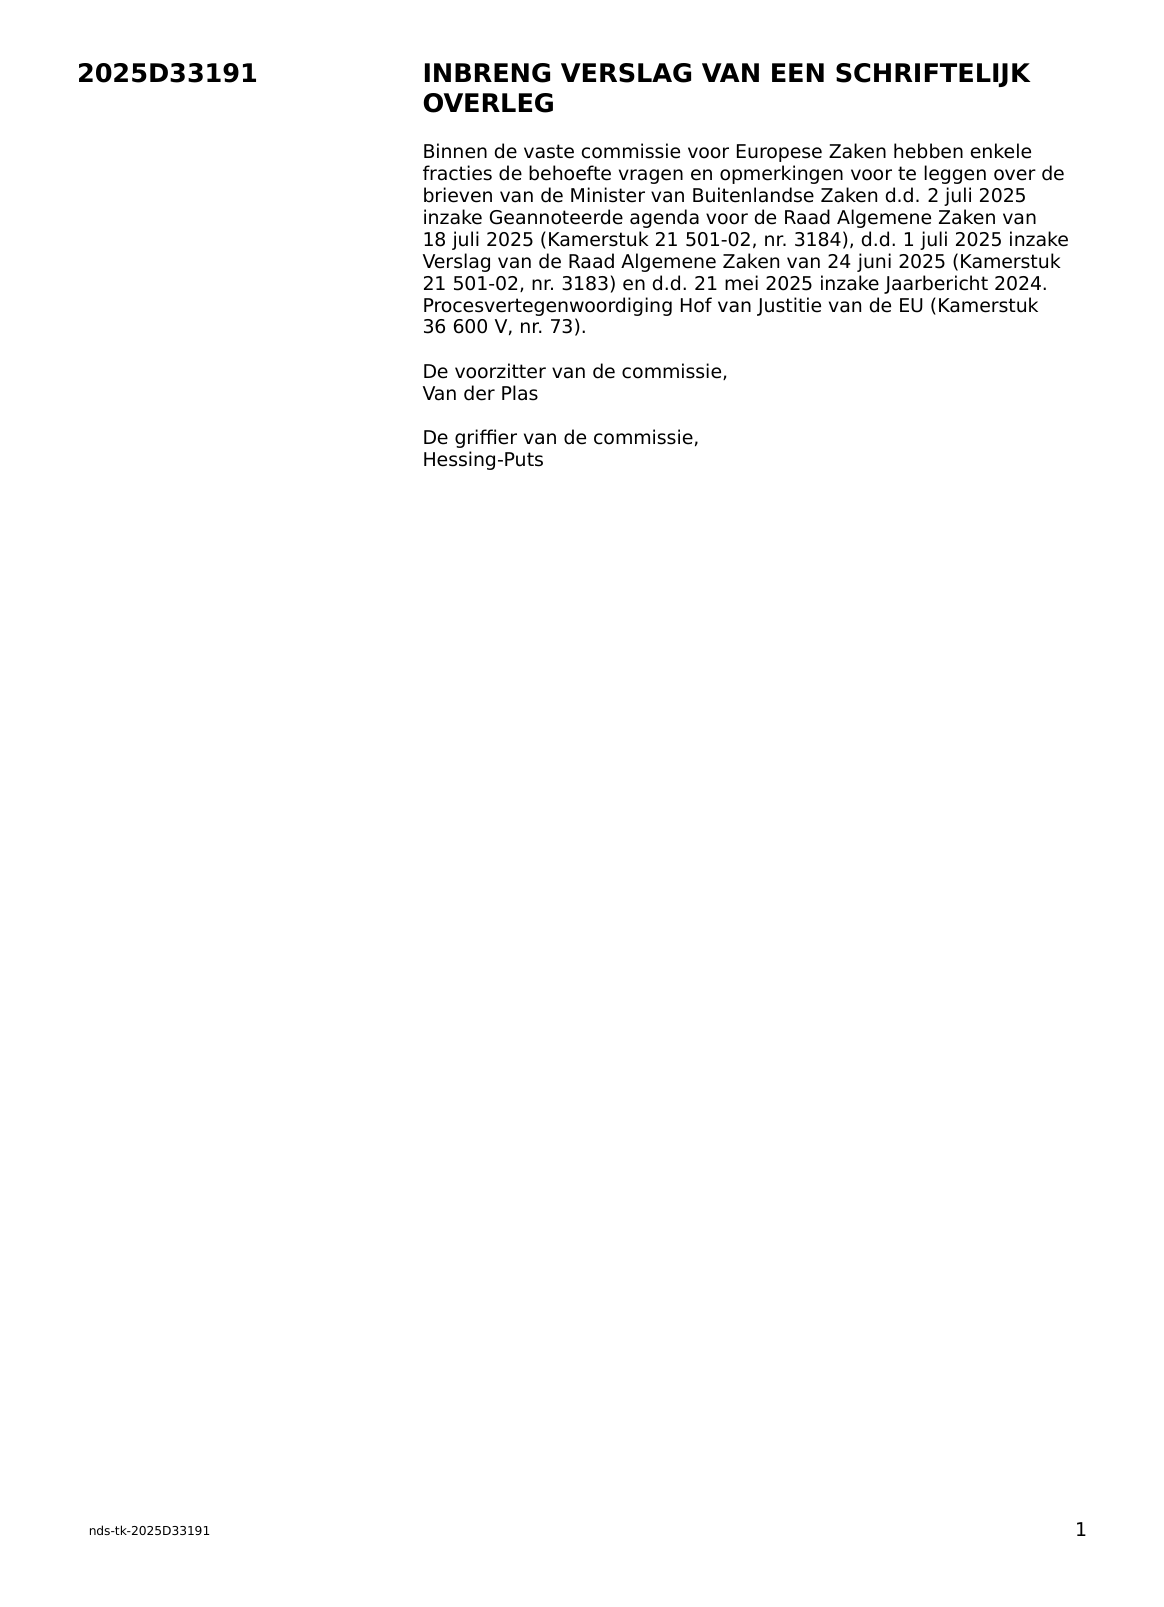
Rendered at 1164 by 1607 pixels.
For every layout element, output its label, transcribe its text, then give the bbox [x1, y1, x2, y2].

text Binnen de vaste commissie voor Europese Zaken hebben enkele fracties de behoefte vragen en opmerkingen voor te leggen over de brieven van de Minister van Buitenlandse Zaken d.d. 2 juli 2025 inzake Geannoteerde agenda voor de Raad Algemene Zaken van 18 juli 2025 (Kamerstuk 21 501-02, nr. 3184), d.d. 1 juli 2025 inzake Verslag van de Raad Algemene Zaken van 24 juni 2025 (Kamerstuk 21 501-02, nr. 3183) en d.d. 21 mei 2025 inzake Jaarbericht 2024. Procesvertegenwoordiging Hof van Justitie van de EU (Kamerstuk 36 600 V, nr. 73). [422, 141, 1087, 338]
text Hessing-Puts [422, 449, 1087, 471]
text Van der Plas [422, 383, 1087, 404]
text 2025D33191 INBRENG VERSLAG VAN EEN SCHRIFTELIJK OVERLEG [77, 59, 1087, 118]
text De voorzitter van de commissie, [422, 361, 1087, 383]
text nds-tk-2025D33191 [88, 1524, 323, 1538]
text De griffier van de commissie, [422, 427, 1087, 449]
